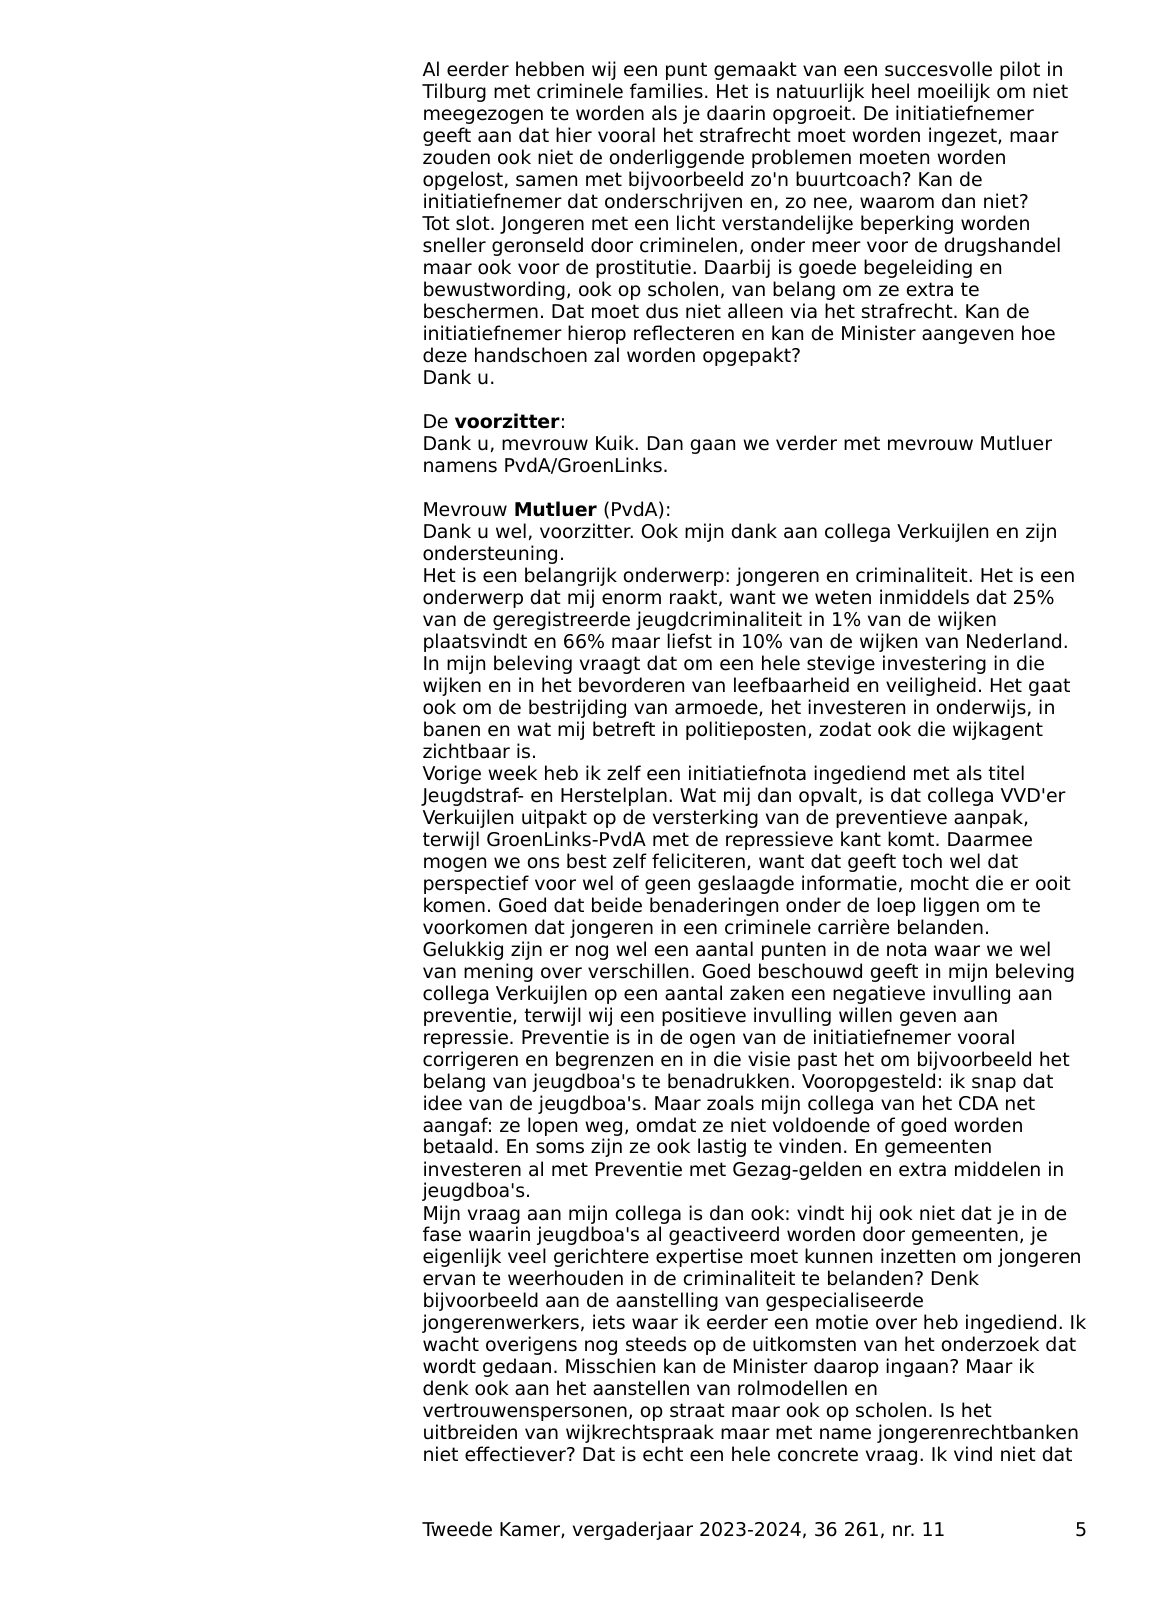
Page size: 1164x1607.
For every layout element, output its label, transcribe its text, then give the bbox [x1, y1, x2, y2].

text Al eerder hebben wij een punt gemaakt van een succesvolle pilot in Tilburg met criminele families. Het is natuurlijk heel moeilijk om niet meegezogen te worden als je daarin opgroeit. De initiatiefnemer geeft aan dat hier vooral het strafrecht moet worden ingezet, maar zouden ook niet de onderliggende problemen moeten worden opgelost, samen met bijvoorbeeld zo'n buurtcoach? Kan de initiatiefnemer dat onderschrijven en, zo nee, waarom dan niet? [422, 59, 1087, 213]
text Tot slot. Jongeren met een licht verstandelijke beperking worden sneller geronseld door criminelen, onder meer voor de drugshandel maar ook voor de prostitutie. Daarbij is goede begeleiding en bewustwording, ook op scholen, van belang om ze extra te beschermen. Dat moet dus niet alleen via het strafrecht. Kan de initiatiefnemer hierop reflecteren en kan de Minister aangeven hoe deze handschoen zal worden opgepakt? [422, 213, 1087, 367]
text Dank u wel, voorzitter. Ook mijn dank aan collega Verkuijlen en zijn ondersteuning. [422, 521, 1087, 565]
text Het is een belangrijk onderwerp: jongeren en criminaliteit. Het is een onderwerp dat mij enorm raakt, want we weten inmiddels dat 25% van de geregistreerde jeugdcriminaliteit in 1% van de wijken plaatsvindt en 66% maar liefst in 10% van de wijken van Nederland. In mijn beleving vraagt dat om een hele stevige investering in die wijken en in het bevorderen van leefbaarheid en veiligheid. Het gaat ook om de bestrijding van armoede, het investeren in onderwijs, in banen en wat mij betreft in politieposten, zodat ook die wijkagent zichtbaar is. [422, 565, 1087, 763]
text Mevrouw Mutluer (PvdA): [422, 499, 1087, 521]
text Gelukkig zijn er nog wel een aantal punten in de nota waar we wel van mening over verschillen. Goed beschouwd geeft in mijn beleving collega Verkuijlen op een aantal zaken een negatieve invulling aan preventie, terwijl wij een positieve invulling willen geven aan repressie. Preventie is in de ogen van de initiatiefnemer vooral corrigeren en begrenzen en in die visie past het om bijvoorbeeld het belang van jeugdboa's te benadrukken. Vooropgesteld: ik snap dat idee van de jeugdboa's. Maar zoals mijn collega van het CDA net aangaf: ze lopen weg, omdat ze niet voldoende of goed worden betaald. En soms zijn ze ook lastig te vinden. En gemeenten investeren al met Preventie met Gezag-gelden en extra middelen in jeugdboa's. [422, 939, 1087, 1202]
text De voorzitter: [422, 411, 1087, 433]
text Dank u, mevrouw Kuik. Dan gaan we verder met mevrouw Mutluer namens PvdA/GroenLinks. [422, 433, 1087, 477]
text Vorige week heb ik zelf een initiatiefnota ingediend met als titel Jeugdstraf- en Herstelplan. Wat mij dan opvalt, is dat collega VVD'er Verkuijlen uitpakt op de versterking van de preventieve aanpak, terwijl GroenLinks-PvdA met de repressieve kant komt. Daarmee mogen we ons best zelf feliciteren, want dat geeft toch wel dat perspectief voor wel of geen geslaagde informatie, mocht die er ooit komen. Goed dat beide benaderingen onder de loep liggen om te voorkomen dat jongeren in een criminele carrière belanden. [422, 763, 1087, 939]
text Dank u. [422, 367, 1087, 389]
text Mijn vraag aan mijn collega is dan ook: vindt hij ook niet dat je in de fase waarin jeugdboa's al geactiveerd worden door gemeenten, je eigenlijk veel gerichtere expertise moet kunnen inzetten om jongeren ervan te weerhouden in de criminaliteit te belanden? Denk bijvoorbeeld aan de aanstelling van gespecialiseerde jongerenwerkers, iets waar ik eerder een motie over heb ingediend. Ik wacht overigens nog steeds op de uitkomsten van het onderzoek dat wordt gedaan. Misschien kan de Minister daarop ingaan? Maar ik denk ook aan het aanstellen van rolmodellen en vertrouwenspersonen, op straat maar ook op scholen. Is het uitbreiden van wijkrechtspraak maar met name jongerenrechtbanken niet effectiever? Dat is echt een hele concrete vraag. Ik vind niet dat [422, 1202, 1087, 1466]
